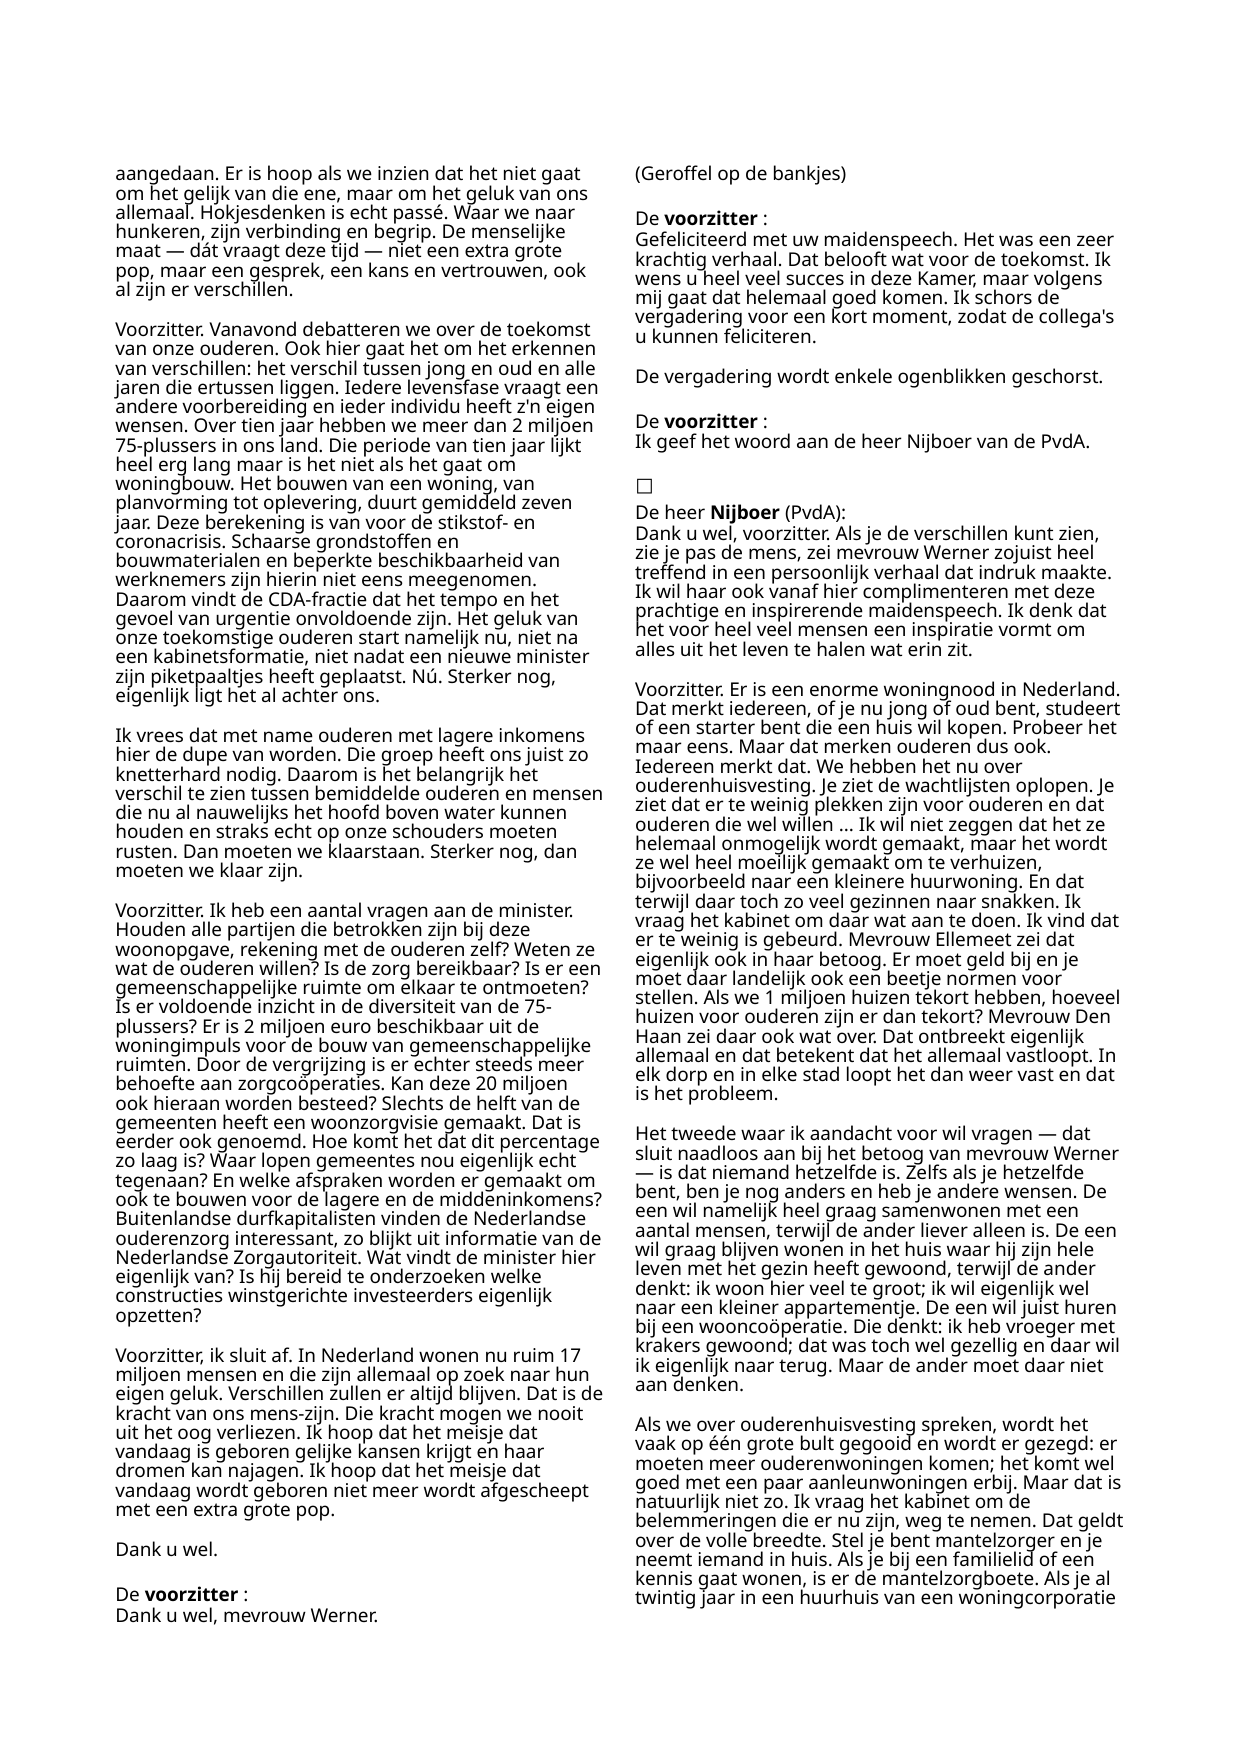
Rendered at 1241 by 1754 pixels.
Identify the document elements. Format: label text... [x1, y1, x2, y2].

text Het tweede waar ik aandacht voor wil vragen — dat sluit naadloos aan bij het betoog van mevrouw Werner — is dat niemand hetzelfde is. Zelfs als je hetzelfde bent, ben je nog anders en heb je andere wensen. De een wil namelijk heel graag samenwonen met een aantal mensen, terwijl de ander liever alleen is. De een wil graag blijven wonen in het huis waar hij zijn hele leven met het gezin heeft gewoond, terwijl de ander denkt: ik woon hier veel te groot; ik wil eigenlijk wel naar een kleiner appartementje. De een wil juist huren bij een wooncoöperatie. Die denkt: ik heb vroeger met krakers gewoond; dat was toch wel gezellig en daar wil ik eigenlijk naar terug. Maar de ander moet daar niet aan denken. [635, 1125, 1125, 1395]
text ⬜ [635, 474, 1125, 499]
text De voorzitter : [115, 1581, 605, 1607]
text Dank u wel, voorzitter. Als je de verschillen kunt zien, zie je pas de mens, zei mevrouw Werner zojuist heel treffend in een persoonlijk verhaal dat indruk maakte. Ik wil haar ook vanaf hier complimenteren met deze prachtige en inspirerende maidenspeech. Ik denk dat het voor heel veel mensen een inspiratie vormt om alles uit het leven te halen wat erin zit. [635, 525, 1125, 660]
text Ik vrees dat met name ouderen met lagere inkomens hier de dupe van worden. Die groep heeft ons juist zo knetterhard nodig. Daarom is het belangrijk het verschil te zien tussen bemiddelde ouderen en mensen die nu al nauwelijks het hoofd boven water kunnen houden en straks echt op onze schouders moeten rusten. Dan moeten we klaarstaan. Sterker nog, dan moeten we klaar zijn. [115, 727, 605, 881]
text Voorzitter. Er is een enorme woningnood in Nederland. Dat merkt iedereen, of je nu jong of oud bent, studeert of een starter bent die een huis wil kopen. Probeer het maar eens. Maar dat merken ouderen dus ook. Iedereen merkt dat. We hebben het nu over ouderenhuisvesting. Je ziet de wachtlijsten oplopen. Je ziet dat er te weinig plekken zijn voor ouderen en dat ouderen die wel willen ... Ik wil niet zeggen dat het ze helemaal onmogelijk wordt gemaakt, maar het wordt ze wel heel moeilijk gemaakt om te verhuizen, bijvoorbeeld naar een kleinere huurwoning. En dat terwijl daar toch zo veel gezinnen naar snakken. Ik vraag het kabinet om daar wat aan te doen. Ik vind dat er te weinig is gebeurd. Mevrouw Ellemeet zei dat eigenlijk ook in haar betoog. Er moet geld bij en je moet daar landelijk ook een beetje normen voor stellen. Als we 1 miljoen huizen tekort hebben, hoeveel huizen voor ouderen zijn er dan tekort? Mevrouw Den Haan zei daar ook wat over. Dat ontbreekt eigenlijk allemaal en dat betekent dat het allemaal vastloopt. In elk dorp en in elke stad loopt het dan weer vast en dat is het probleem. [635, 681, 1125, 1105]
text Voorzitter, ik sluit af. In Nederland wonen nu ruim 17 miljoen mensen en die zijn allemaal op zoek naar hun eigen geluk. Verschillen zullen er altijd blijven. Dat is de kracht van ons mens-zijn. Die kracht mogen we nooit uit het oog verliezen. Ik hoop dat het meisje dat vandaag is geboren gelijke kansen krijgt en haar dromen kan najagen. Ik hoop dat het meisje dat vandaag wordt geboren niet meer wordt afgescheept met een extra grote pop. [115, 1347, 605, 1520]
text Ik geef het woord aan de heer Nijboer van de PvdA. [635, 433, 1125, 453]
text Als we over ouderenhuisvesting spreken, wordt het vaak op één grote bult gegooid en wordt er gezegd: er moeten meer ouderenwoningen komen; het komt wel goed met een paar aanleunwoningen erbij. Maar dat is natuurlijk niet zo. Ik vraag het kabinet om de belemmeringen die er nu zijn, weg te nemen. Dat geldt over de volle breedte. Stel je bent mantelzorger en je neemt iemand in huis. Als je bij een familielid of een kennis gaat wonen, is er de mantelzorgboete. Als je al twintig jaar in een huurhuis van een woningcorporatie [635, 1416, 1125, 1609]
text De voorzitter : [635, 408, 1125, 433]
text De voorzitter : [635, 206, 1125, 231]
text Gefeliciteerd met uw maidenspeech. Het was een zeer krachtig verhaal. Dat belooft wat voor de toekomst. Ik wens u heel veel succes in deze Kamer, maar volgens mij gaat dat helemaal goed komen. Ik schors de vergadering voor een kort moment, zodat de collega's u kunnen feliciteren. [635, 231, 1125, 347]
text aangedaan. Er is hoop als we inzien dat het niet gaat om het gelijk van die ene, maar om het geluk van ons allemaal. Hokjesdenken is echt passé. Waar we naar hunkeren, zijn verbinding en begrip. De menselijke maat — dát vraagt deze tijd — niet een extra grote pop, maar een gesprek, een kans en vertrouwen, ook al zijn er verschillen. [115, 165, 605, 300]
text (Geroffel op de bankjes) [635, 165, 1125, 185]
text De vergadering wordt enkele ogenblikken geschorst. [635, 368, 1125, 387]
text Voorzitter. Vanavond debatteren we over de toekomst van onze ouderen. Ook hier gaat het om het erkennen van verschillen: het verschil tussen jong en oud en alle jaren die ertussen liggen. Iedere levensfase vraagt een andere voorbereiding en ieder individu heeft z'n eigen wensen. Over tien jaar hebben we meer dan 2 miljoen 75-plussers in ons land. Die periode van tien jaar lijkt heel erg lang maar is het niet als het gaat om woningbouw. Het bouwen van een woning, van planvorming tot oplevering, duurt gemiddeld zeven jaar. Deze berekening is van voor de stikstof- en coronacrisis. Schaarse grondstoffen en bouwmaterialen en beperkte beschikbaarheid van werknemers zijn hierin niet eens meegenomen. Daarom vindt de CDA-fractie dat het tempo en het gevoel van urgentie onvoldoende zijn. Het geluk van onze toekomstige ouderen start namelijk nu, niet na een kabinetsformatie, niet nadat een nieuwe minister zijn piketpaaltjes heeft geplaatst. Nú. Sterker nog, eigenlijk ligt het al achter ons. [115, 321, 605, 706]
text Dank u wel. [115, 1541, 605, 1560]
text Dank u wel, mevrouw Werner. [115, 1607, 605, 1626]
text Voorzitter. Ik heb een aantal vragen aan de minister. Houden alle partijen die betrokken zijn bij deze woonopgave, rekening met de ouderen zelf? Weten ze wat de ouderen willen? Is de zorg bereikbaar? Is er een gemeenschappelijke ruimte om elkaar te ontmoeten? Is er voldoende inzicht in de diversiteit van de 75-plussers? Er is 2 miljoen euro beschikbaar uit de woningimpuls voor de bouw van gemeenschappelijke ruimten. Door de vergrijzing is er echter steeds meer behoefte aan zorgcoöperaties. Kan deze 20 miljoen ook hieraan worden besteed? Slechts de helft van de gemeenten heeft een woonzorgvisie gemaakt. Dat is eerder ook genoemd. Hoe komt het dat dit percentage zo laag is? Waar lopen gemeentes nou eigenlijk echt tegenaan? En welke afspraken worden er gemaakt om ook te bouwen voor de lagere en de middeninkomens? Buitenlandse durfkapitalisten vinden de Nederlandse ouderenzorg interessant, zo blijkt uit informatie van de Nederlandse Zorgautoriteit. Wat vindt de minister hier eigenlijk van? Is hij bereid te onderzoeken welke constructies winstgerichte investeerders eigenlijk opzetten? [115, 902, 605, 1326]
text De heer Nijboer (PvdA): [635, 499, 1125, 525]
